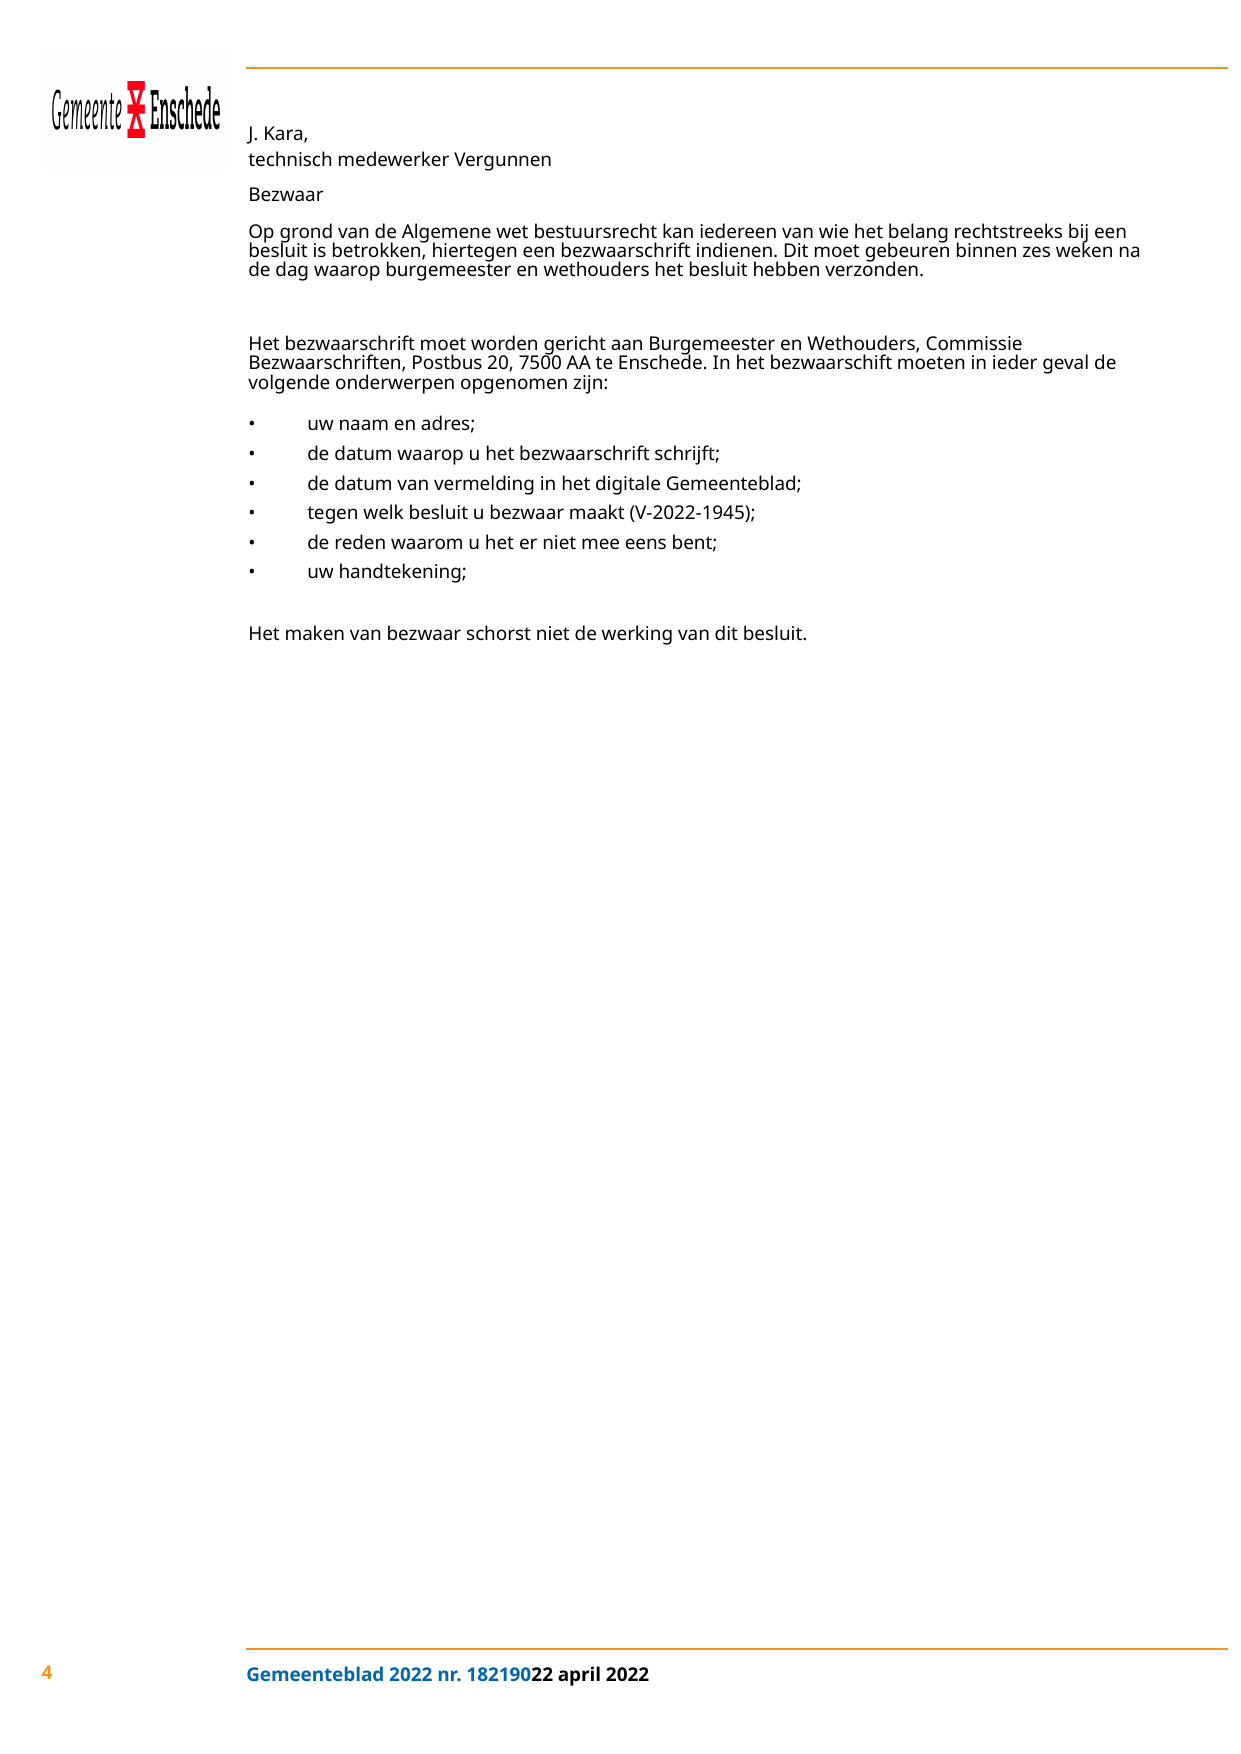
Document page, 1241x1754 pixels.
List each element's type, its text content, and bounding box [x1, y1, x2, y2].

picture [41, 47, 231, 172]
list de datum waarop u het bezwaarschrift schrijft; [248, 440, 1152, 466]
text technisch medewerker Vergunnen [248, 146, 1152, 172]
list uw handtekening; [248, 558, 1152, 584]
text Bezwaar [248, 186, 1152, 205]
text Op grond van de Algemene wet bestuursrecht kan iedereen van wie het belang rechtstreeks bij een besluit is betrokken, hiertegen een bezwaarschrift indienen. Dit moet gebeuren binnen zes weken na de dag waarop burgemeester en wethouders het besluit hebben verzonden. [248, 223, 1152, 280]
list tegen welk besluit u bezwaar maakt (V-2022-1945); [248, 499, 1152, 525]
text Het bezwaarschrift moet worden gericht aan Burgemeester en Wethouders, Commissie Bezwaarschriften, Postbus 20, 7500 AA te Enschede. In het bezwaarschift moeten in ieder geval de volgende onderwerpen opgenomen zijn: [248, 335, 1152, 393]
list uw naam en adres; [248, 411, 1152, 436]
text J. Kara, [248, 121, 1152, 146]
list de reden waarom u het er niet mee eens bent; [248, 529, 1152, 555]
list de datum van vermelding in het digitale Gemeenteblad; [248, 470, 1152, 496]
text Het maken van bezwaar schorst niet de werking van dit besluit. [248, 625, 1152, 644]
